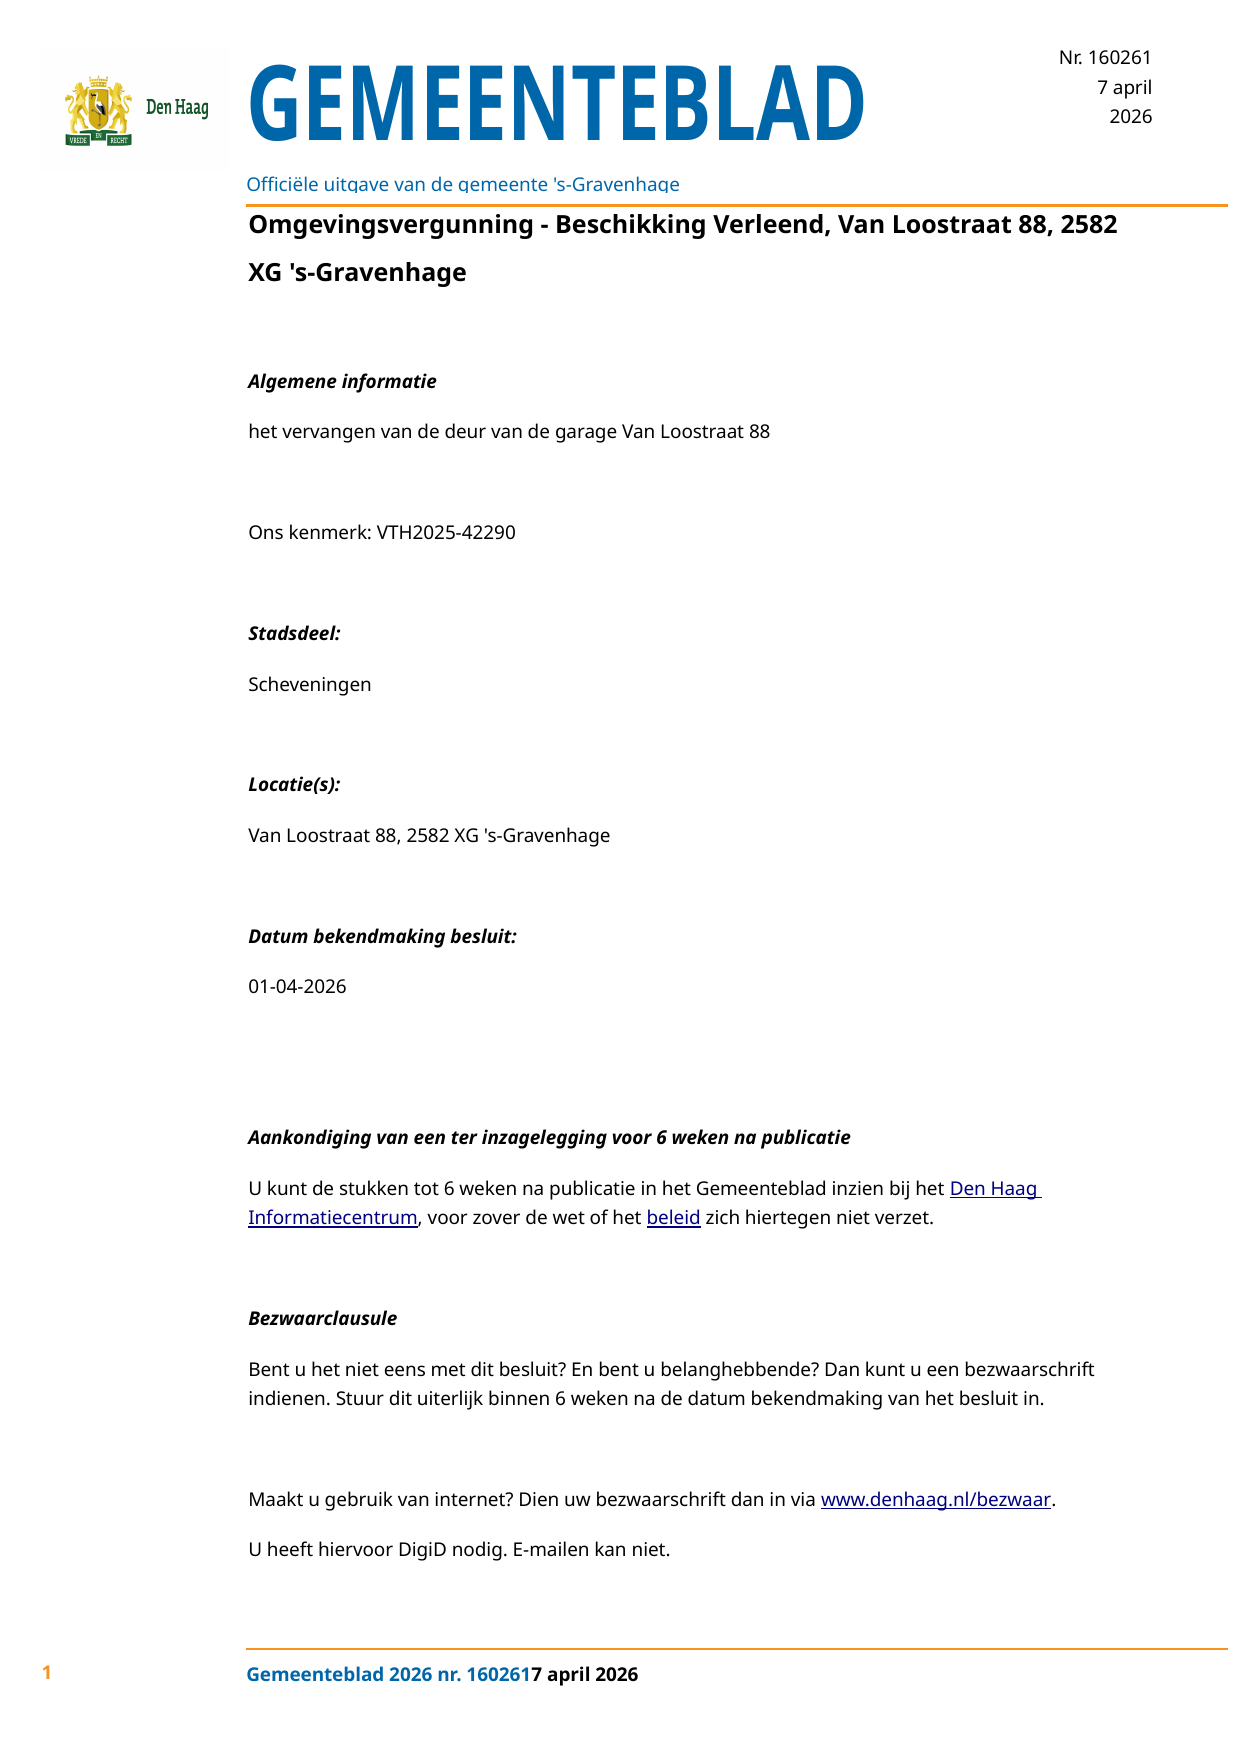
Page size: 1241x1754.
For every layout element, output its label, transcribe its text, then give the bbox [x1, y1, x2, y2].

text Stadsdeel: [248, 620, 1152, 646]
text Bent u het niet eens met dit besluit? En bent u belanghebbende? Dan kunt u een bezwaarschrift indienen. Stuur dit uiterlijk binnen 6 weken na de datum bekendmaking van het besluit in. [248, 1356, 1152, 1411]
text het vervangen van de deur van de garage Van Loostraat 88 [248, 419, 1152, 444]
picture [41, 47, 231, 172]
text U heeft hiervoor DigiD nodig. E-mailen kan niet. [248, 1537, 1152, 1562]
text Omgevingsvergunning - Beschikking Verleend, Van Loostraat 88, 2582 XG 's-Gravenhage [248, 207, 1152, 288]
text 01-04-2026 [248, 973, 1152, 999]
text Algemene informatie [248, 368, 1152, 394]
text U kunt de stukken tot 6 weken na publicatie in het Gemeenteblad inzien bij het Den Haag Informatiecentrum, voor zover de wet of het beleid zich hiertegen niet verzet. [248, 1175, 1152, 1230]
text Bezwaarclausule [248, 1305, 1152, 1331]
text Locatie(s): [248, 772, 1152, 797]
text Ons kenmerk: VTH2025-42290 [248, 519, 1152, 545]
text Aankondiging van een ter inzagelegging voor 6 weken na publicatie [248, 1124, 1152, 1150]
text Datum bekendmaking besluit: [248, 923, 1152, 949]
text Scheveningen [248, 671, 1152, 697]
text Maakt u gebruik van internet? Dien uw bezwaarschrift dan in via www.denhaag.nl/bezwaar. [248, 1486, 1152, 1512]
text Van Loostraat 88, 2582 XG 's-Gravenhage [248, 822, 1152, 848]
